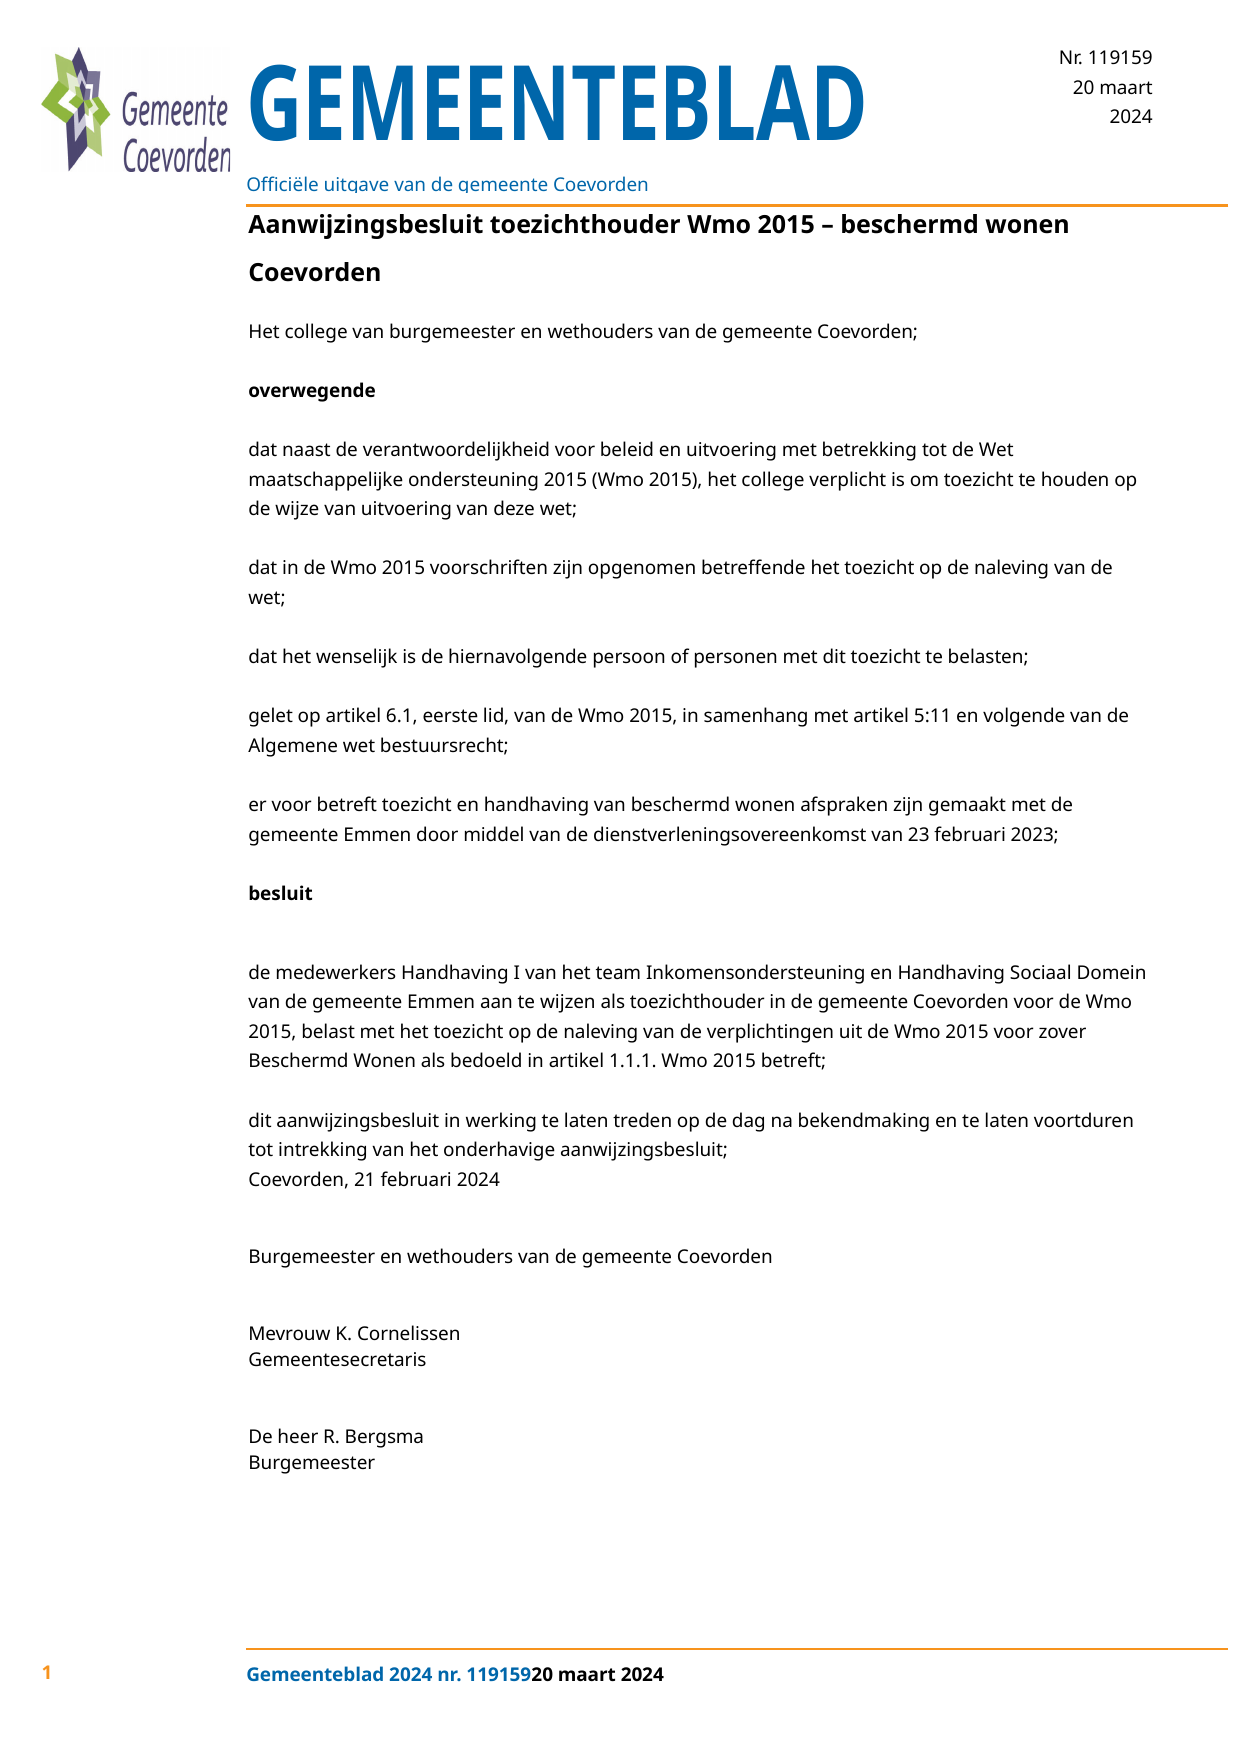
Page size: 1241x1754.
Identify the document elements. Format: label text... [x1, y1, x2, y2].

text Burgemeester [248, 1449, 1152, 1475]
text er voor betreft toezicht en handhaving van beschermd wonen afspraken zijn gemaakt met de gemeente Emmen door middel van de dienstverleningsovereenkomst van 23 februari 2023; [248, 791, 1152, 847]
picture [41, 47, 231, 172]
text Gemeentesecretaris [248, 1346, 1152, 1372]
text de medewerkers Handhaving I van het team Inkomensondersteuning en Handhaving Sociaal Domein van de gemeente Emmen aan te wijzen als toezichthouder in de gemeente Coevorden voor de Wmo 2015, belast met het toezicht op de naleving van de verplichtingen uit de Wmo 2015 voor zover Beschermd Wonen als bedoeld in artikel 1.1.1. Wmo 2015 betreft; [248, 959, 1152, 1073]
text dat naast de verantwoordelijkheid voor beleid en uitvoering met betrekking tot de Wet maatschappelijke ondersteuning 2015 (Wmo 2015), het college verplicht is om toezicht te houden op de wijze van uitvoering van deze wet; [248, 436, 1152, 521]
text Coevorden, 21 februari 2024 [248, 1166, 1152, 1192]
text Het college van burgemeester en wethouders van de gemeente Coevorden; [248, 318, 1152, 344]
text overwegende [248, 377, 1152, 403]
text besluit [248, 880, 1152, 906]
text Aanwijzingsbesluit toezichthouder Wmo 2015 – beschermd wonen Coevorden [248, 207, 1152, 288]
text Burgemeester en wethouders van de gemeente Coevorden [248, 1243, 1152, 1269]
text dit aanwijzingsbesluit in werking te laten treden op de dag na bekendmaking en te laten voortduren tot intrekking van het onderhavige aanwijzingsbesluit; [248, 1107, 1152, 1162]
text gelet op artikel 6.1, eerste lid, van de Wmo 2015, in samenhang met artikel 5:11 en volgende van de Algemene wet bestuursrecht; [248, 702, 1152, 758]
text Mevrouw K. Cornelissen [248, 1320, 1152, 1346]
text dat het wenselijk is de hiernavolgende persoon of personen met dit toezicht te belasten; [248, 643, 1152, 669]
text De heer R. Bergsma [248, 1423, 1152, 1449]
text dat in de Wmo 2015 voorschriften zijn opgenomen betreffende het toezicht op de naleving van de wet; [248, 554, 1152, 610]
